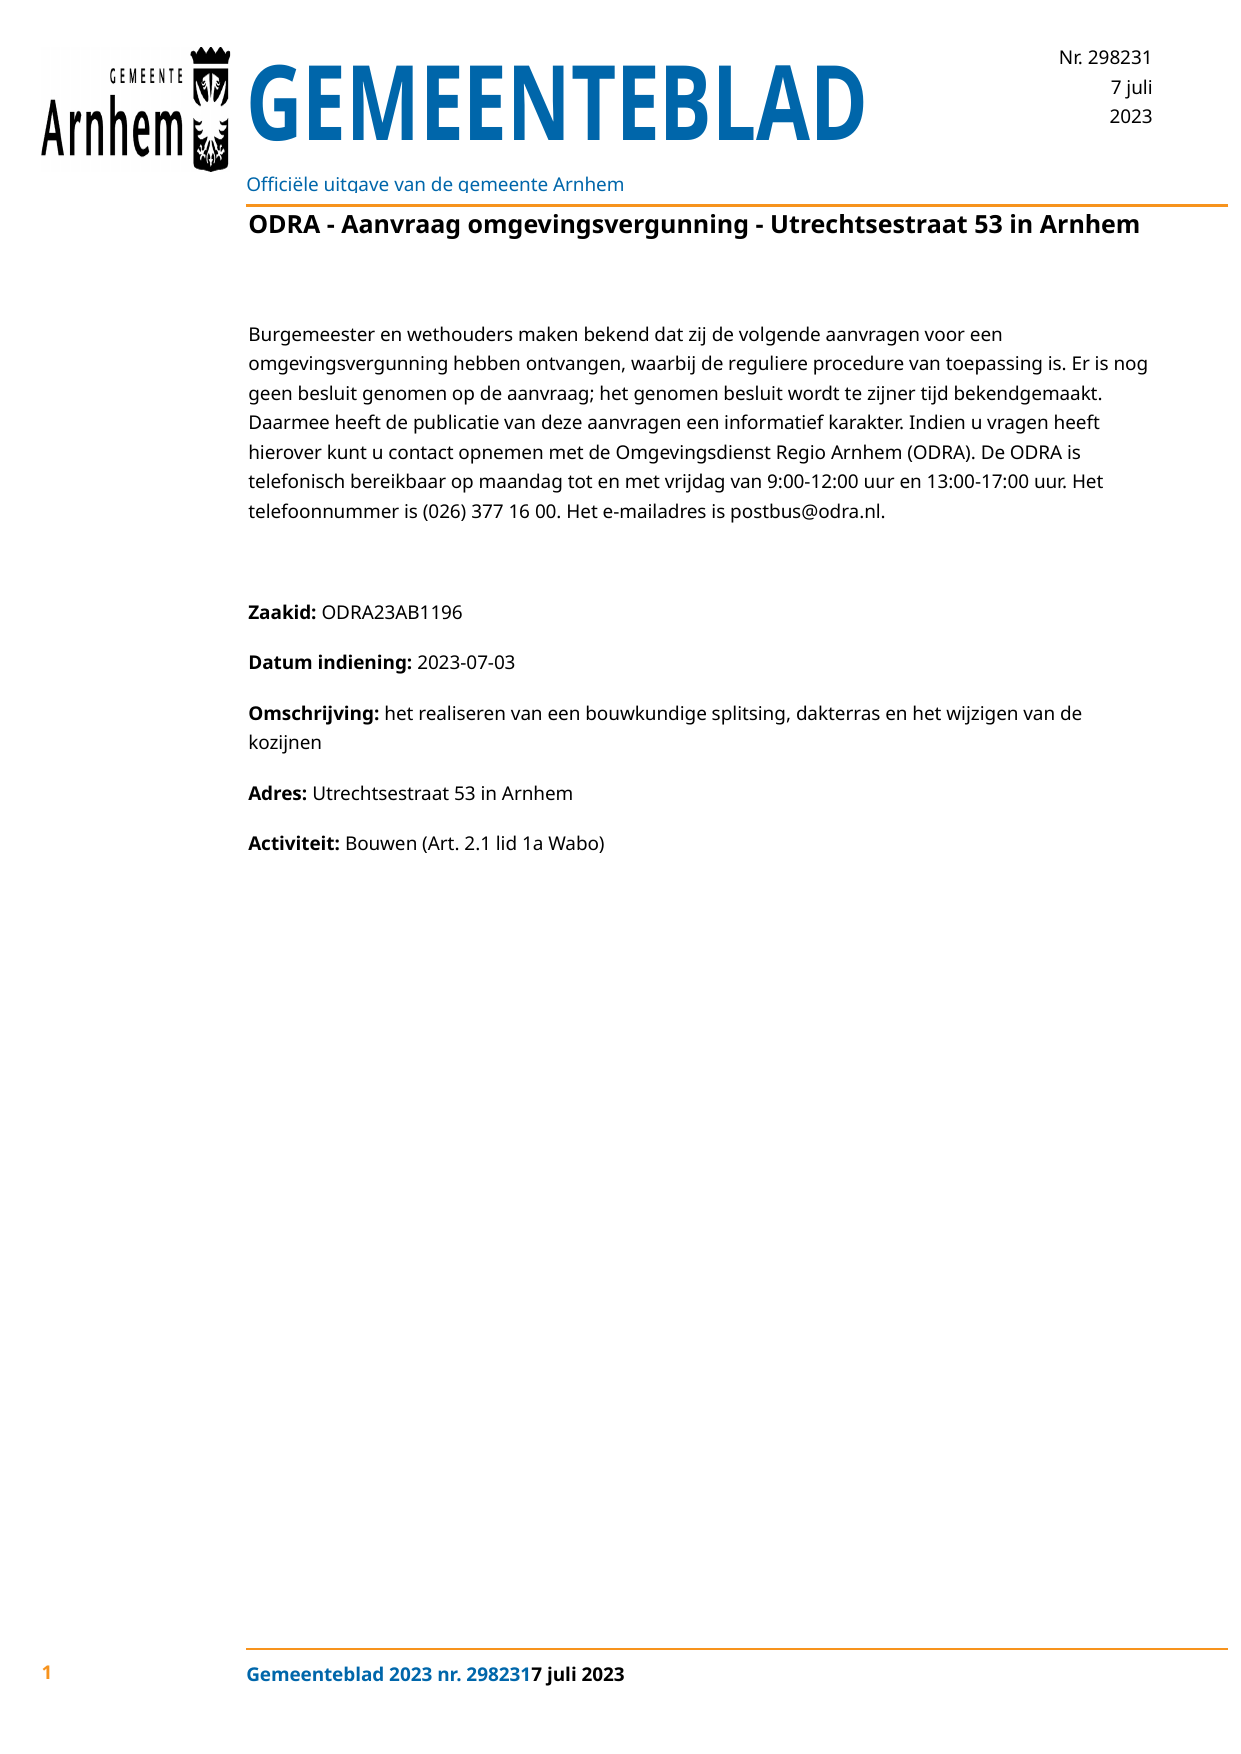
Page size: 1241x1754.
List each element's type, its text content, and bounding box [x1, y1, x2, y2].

text Burgemeester en wethouders maken bekend dat zij de volgende aanvragen voor een omgevingsvergunning hebben ontvangen, waarbij de reguliere procedure van toepassing is. Er is nog geen besluit genomen op de aanvraag; het genomen besluit wordt te zijner tijd bekendgemaakt. Daarmee heeft de publicatie van deze aanvragen een informatief karakter. Indien u vragen heeft hierover kunt u contact opnemen met de Omgevingsdienst Regio Arnhem (ODRA). De ODRA is telefonisch bereikbaar op maandag tot en met vrijdag van 9:00-12:00 uur en 13:00-17:00 uur. Het telefoonnummer is (026) 377 16 00. Het e-mailadres is postbus@odra.nl. [248, 321, 1152, 524]
text Omschrijving: het realiseren van een bouwkundige splitsing, dakterras en het wijzigen van de kozijnen [248, 700, 1152, 755]
text ODRA - Aanvraag omgevingsvergunning - Utrechtsestraat 53 in Arnhem [248, 207, 1152, 241]
text Adres: Utrechtsestraat 53 in Arnhem [248, 780, 1152, 806]
picture [41, 47, 231, 172]
text Datum indiening: 2023-07-03 [248, 649, 1152, 675]
text Activiteit: Bouwen (Art. 2.1 lid 1a Wabo) [248, 830, 1152, 856]
text Zaakid: ODRA23AB1196 [248, 599, 1152, 625]
